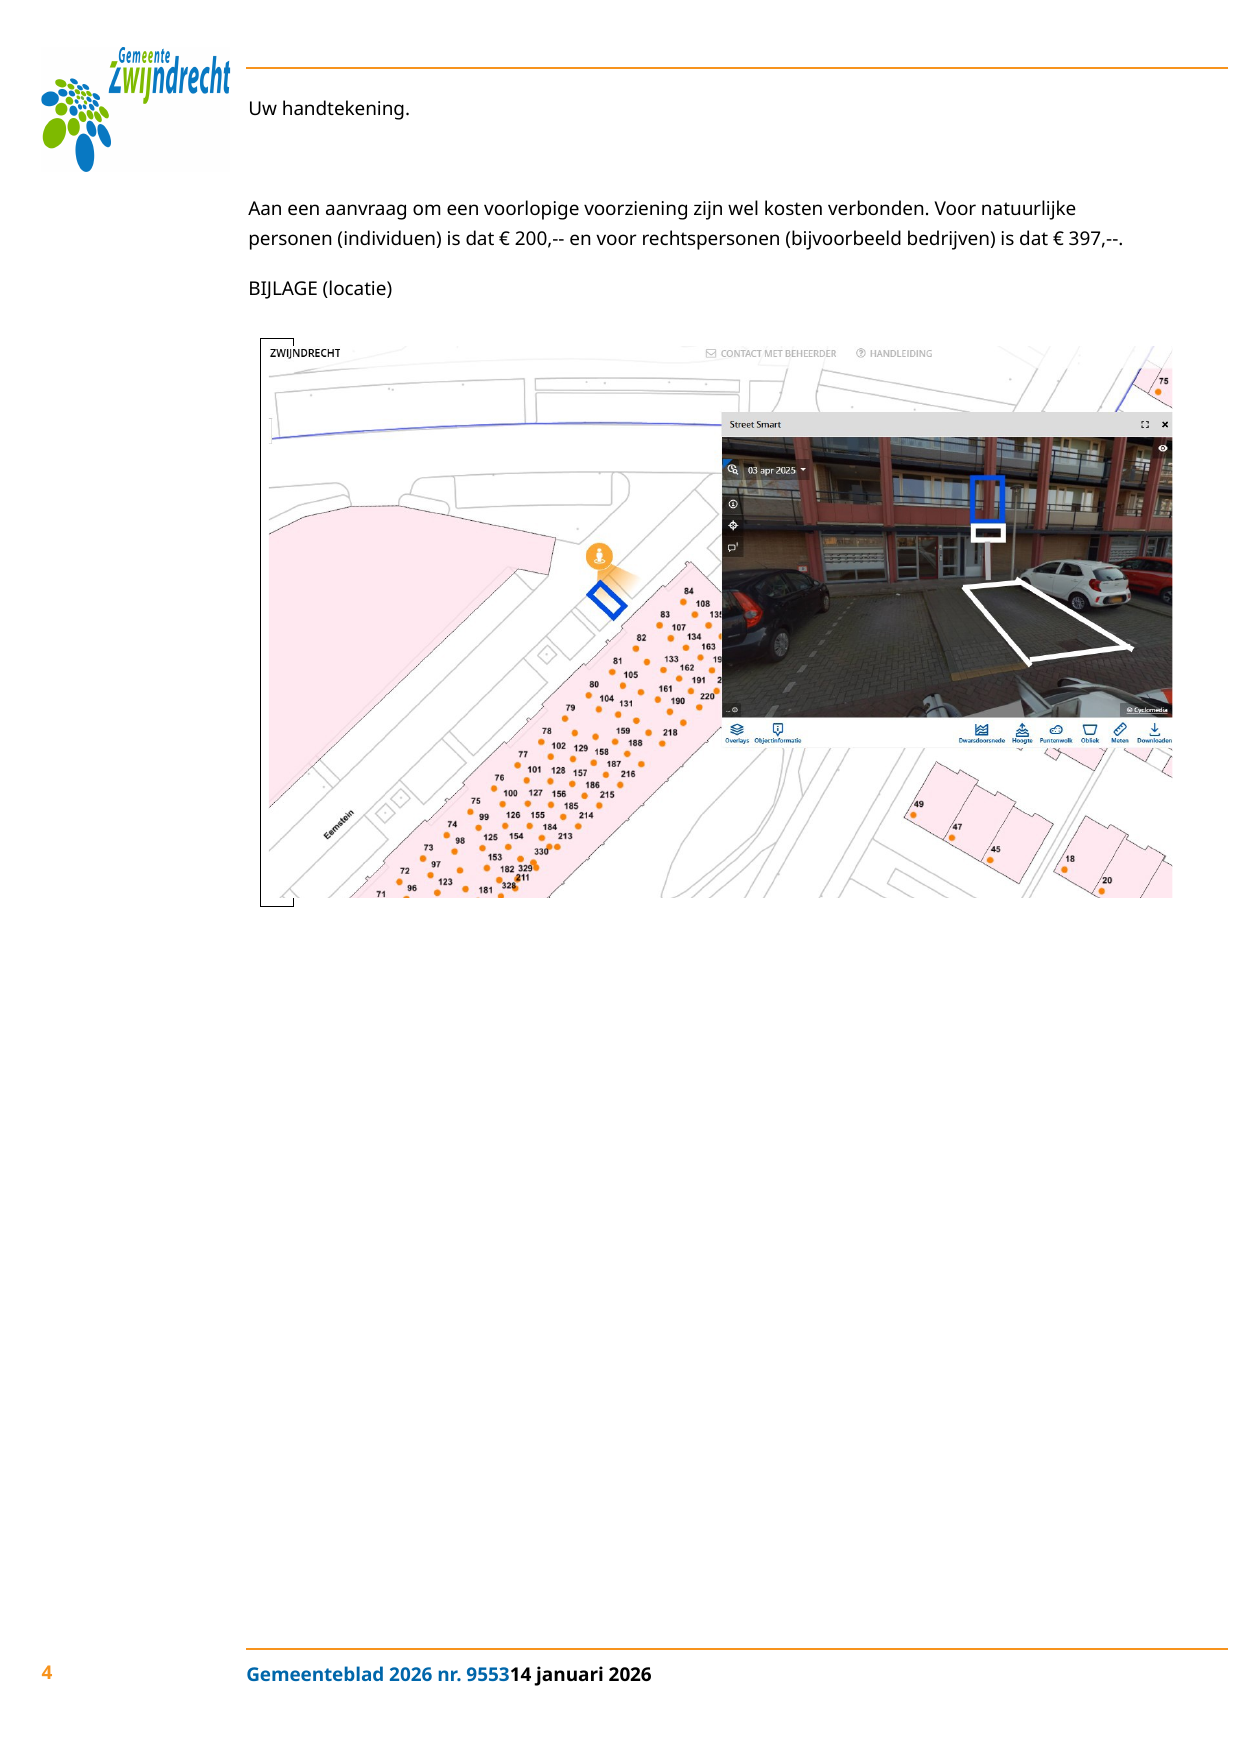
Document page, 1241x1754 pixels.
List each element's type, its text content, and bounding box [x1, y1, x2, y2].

picture [41, 47, 231, 172]
text BIJLAGE (locatie) [248, 276, 1152, 301]
text Uw handtekening. [248, 95, 1152, 121]
text Aan een aanvraag om een voorlopige voorziening zijn wel kosten verbonden. Voor natuurlijke personen (individuen) is dat € 200,-- en voor rechtspersonen (bijvoorbeeld bedrijven) is dat € 397,--. [248, 196, 1152, 251]
picture [268, 346, 1173, 898]
